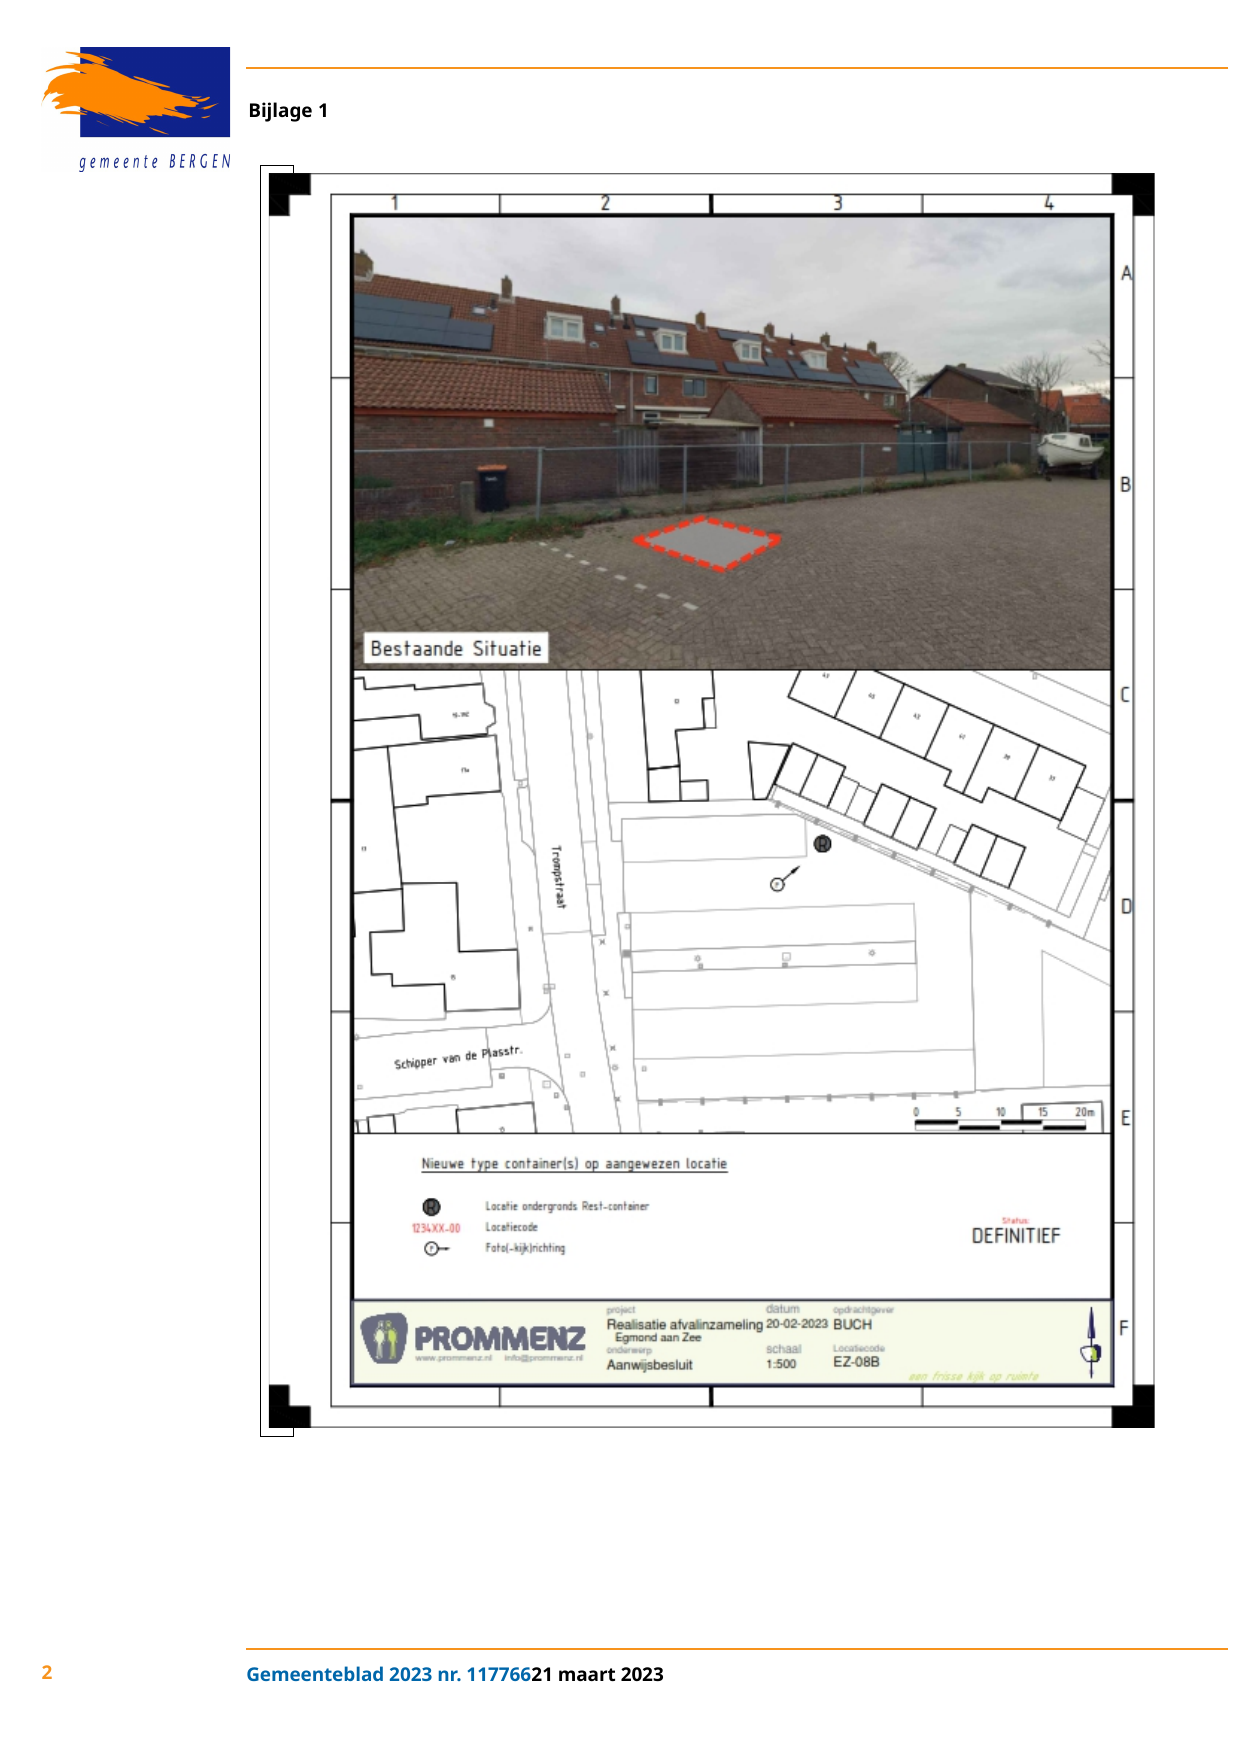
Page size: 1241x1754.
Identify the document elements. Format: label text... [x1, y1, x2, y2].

picture [41, 47, 231, 172]
picture [268, 173, 1155, 1428]
text Bijlage 1 [248, 95, 1152, 123]
